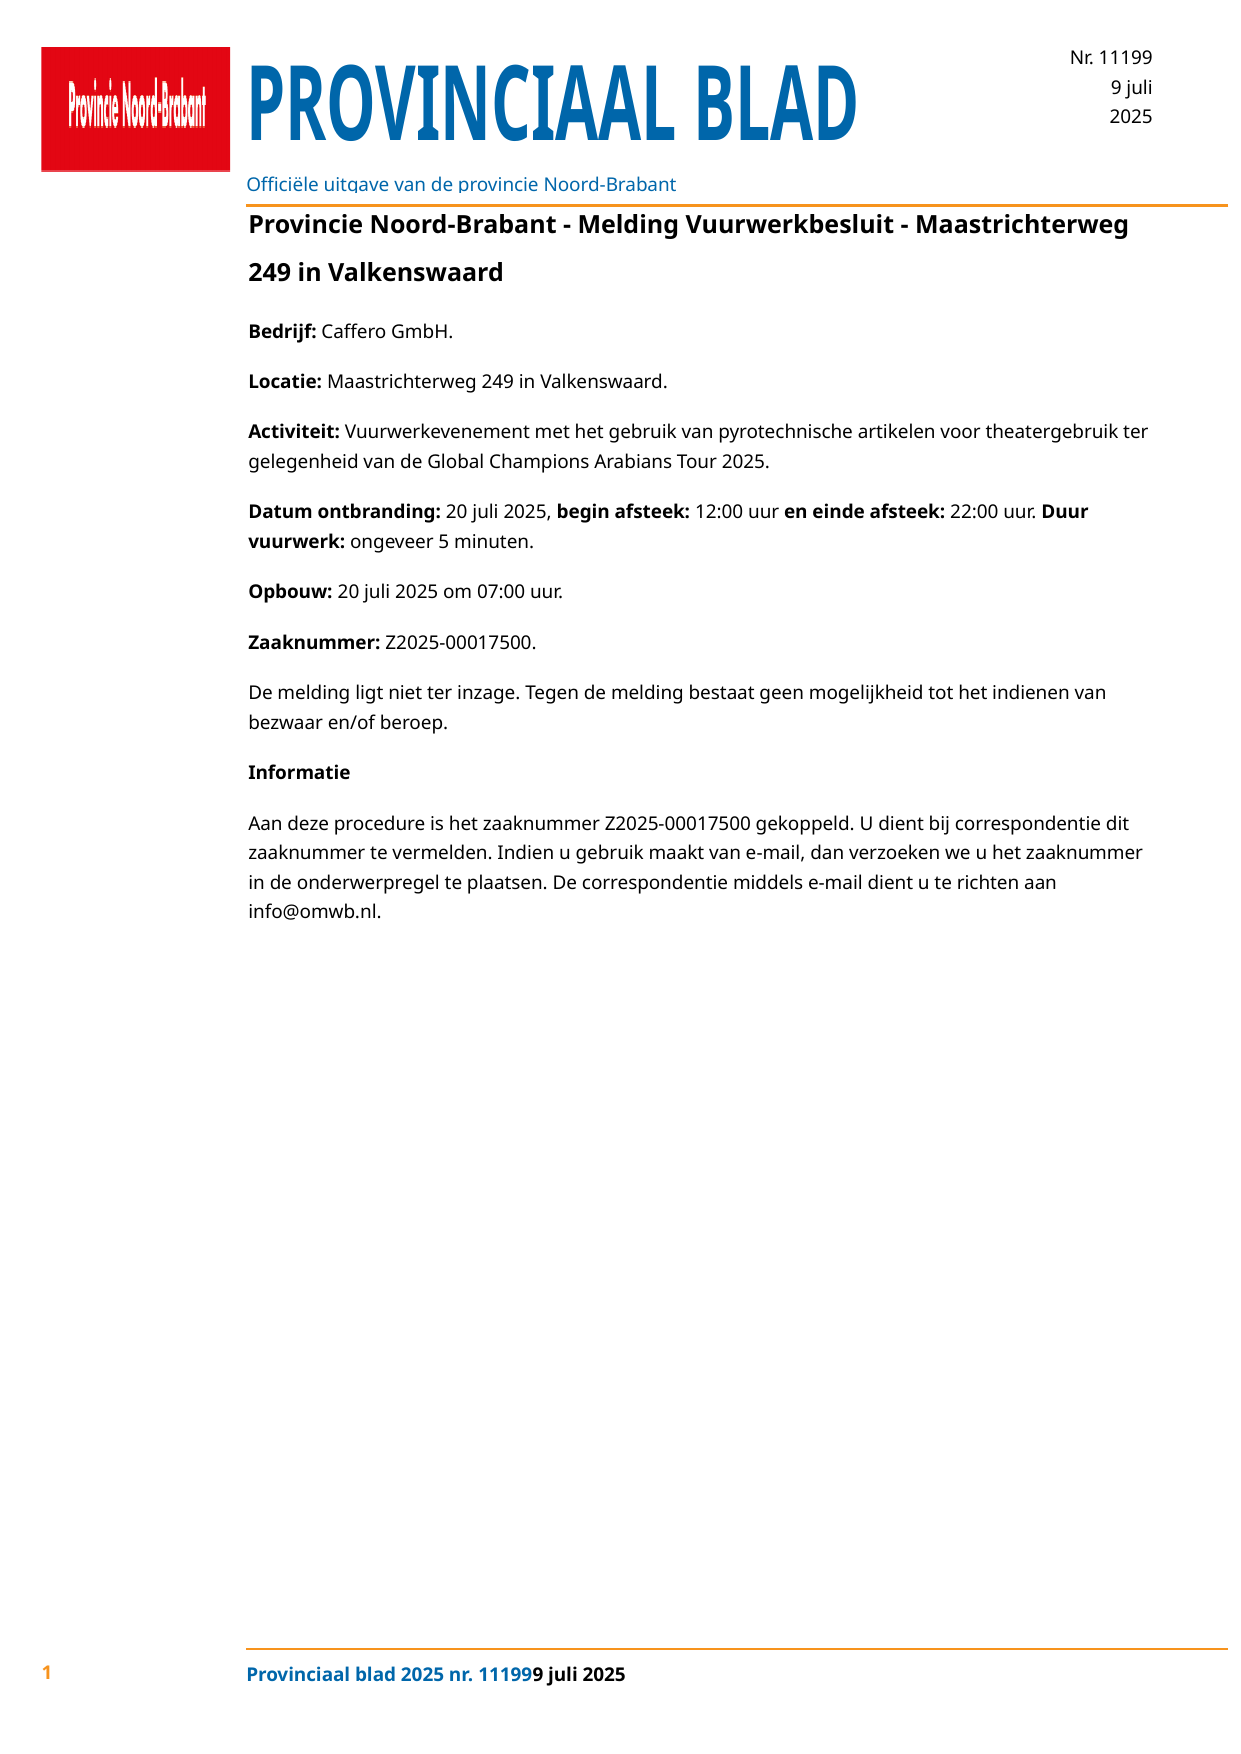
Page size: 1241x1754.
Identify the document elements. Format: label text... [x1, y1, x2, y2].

picture [41, 47, 231, 172]
text Aan deze procedure is het zaaknummer Z2025-00017500 gekoppeld. U dient bij correspondentie dit zaaknummer te vermelden. Indien u gebruik maakt van e-mail, dan verzoeken we u het zaaknummer in de onderwerpregel te plaatsen. De correspondentie middels e-mail dient u te richten aan info@omwb.nl. [248, 810, 1152, 924]
text Zaaknummer: Z2025-00017500. [248, 629, 1152, 655]
text Opbouw: 20 juli 2025 om 07:00 uur. [248, 579, 1152, 604]
text Activiteit: Vuurwerkevenement met het gebruik van pyrotechnische artikelen voor theatergebruik ter gelegenheid van de Global Champions Arabians Tour 2025. [248, 419, 1152, 474]
text Informatie [248, 759, 1152, 785]
text Provincie Noord-Brabant - Melding Vuurwerkbesluit - Maastrichterweg 249 in Valkenswaard [248, 207, 1152, 288]
text De melding ligt niet ter inzage. Tegen de melding bestaat geen mogelijkheid tot het indienen van bezwaar en/of beroep. [248, 679, 1152, 735]
text Datum ontbranding: 20 juli 2025, begin afsteek: 12:00 uur en einde afsteek: 22:00 uur. Duur vuurwerk: ongeveer 5 minuten. [248, 499, 1152, 554]
text Bedrijf: Caffero GmbH. [248, 318, 1152, 344]
text Locatie: Maastrichterweg 249 in Valkenswaard. [248, 368, 1152, 394]
